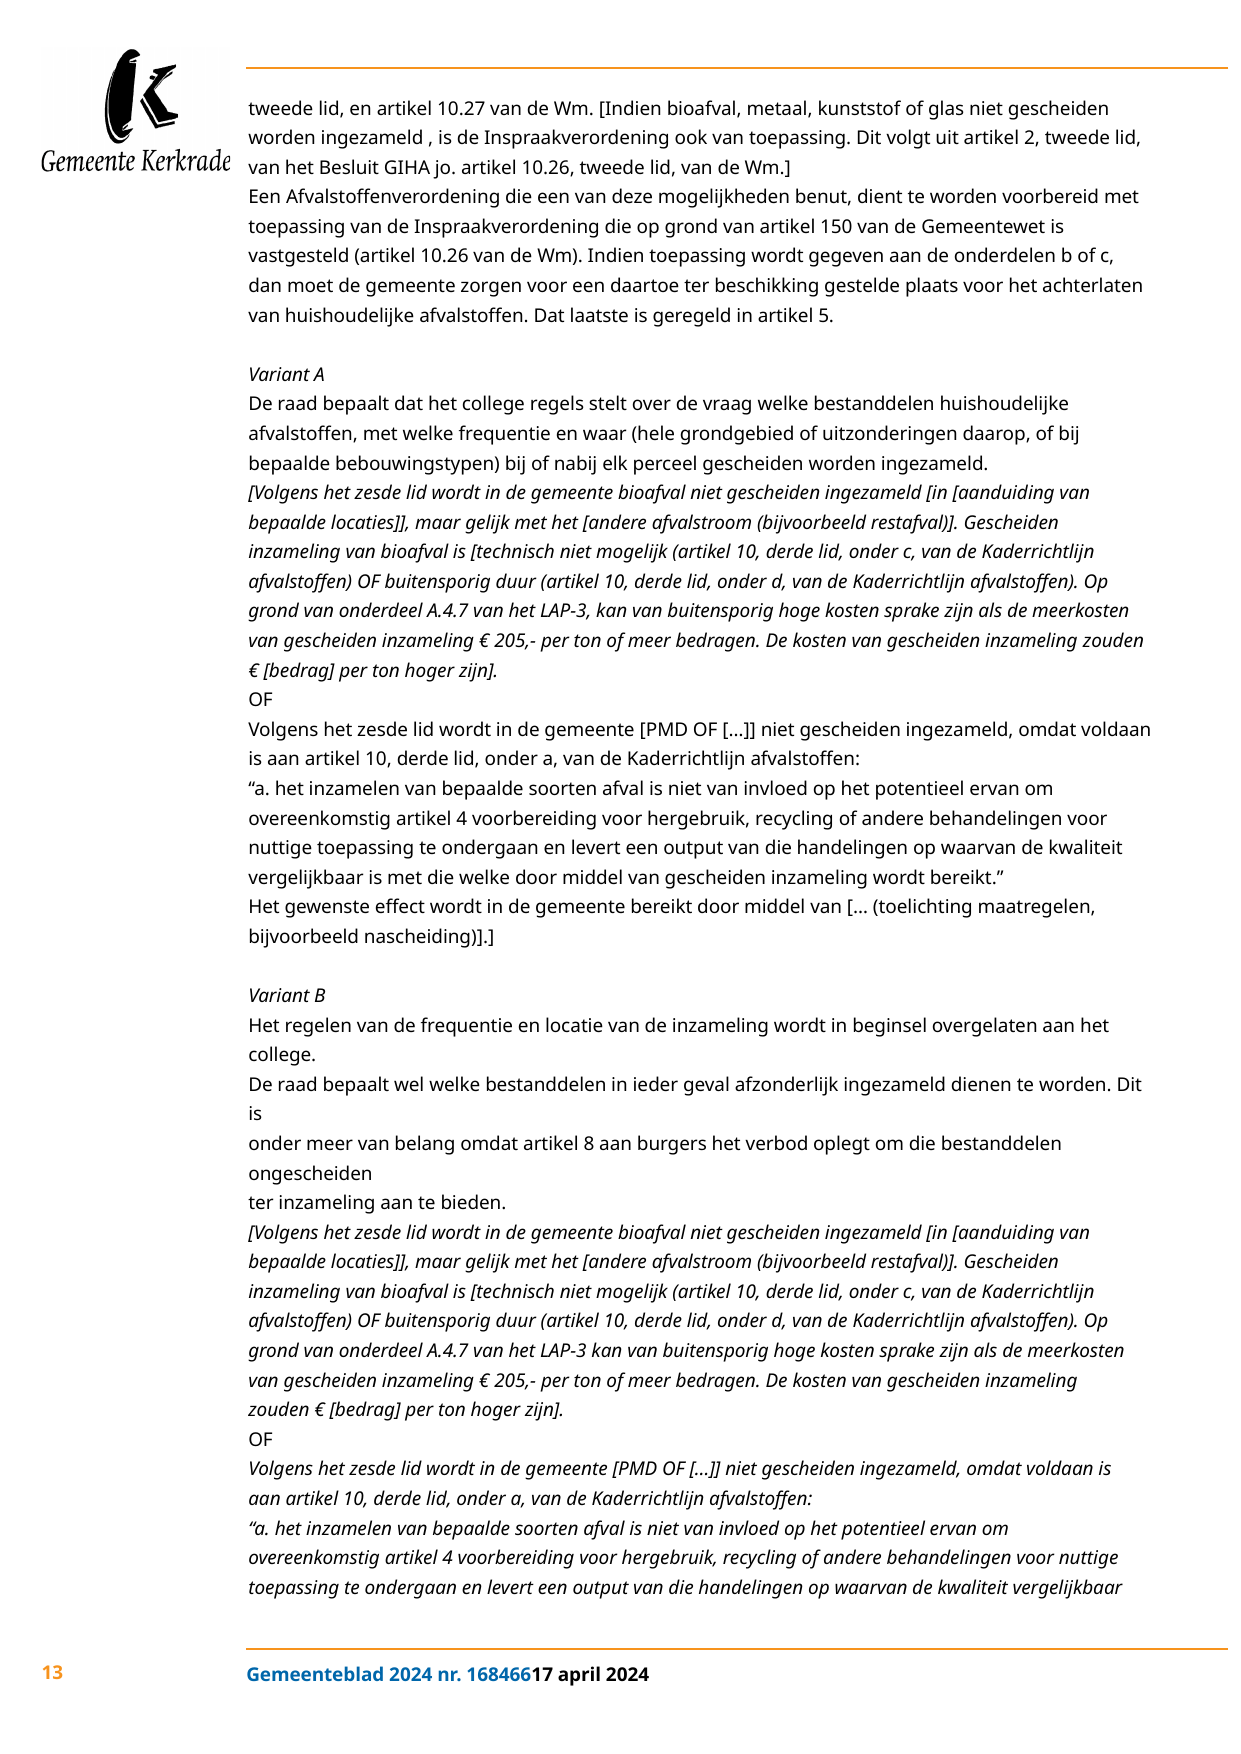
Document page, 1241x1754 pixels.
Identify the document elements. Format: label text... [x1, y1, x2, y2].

text Variant B [248, 982, 1152, 1008]
text bepaalde locaties]], maar gelijk met het [andere afvalstroom (bijvoorbeeld restafval)]. Gescheiden [248, 1248, 1152, 1274]
text [Volgens het zesde lid wordt in de gemeente bioafval niet gescheiden ingezameld [in [aanduiding van bepaalde locaties]], maar gelijk met het [andere afvalstroom (bijvoorbeeld restafval)]. Gescheiden inzameling van bioafval is [technisch niet mogelijk (artikel 10, derde lid, onder c, van de Kaderrichtlijn afvalstoffen) OF buitensporig duur (artikel 10, derde lid, onder d, van de Kaderrichtlijn afvalstoffen). Op grond van onderdeel A.4.7 van het LAP-3, kan van buitensporig hoge kosten sprake zijn als de meerkosten van gescheiden inzameling € 205,- per ton of meer bedragen. De kosten van gescheiden inzameling zouden € [bedrag] per ton hoger zijn]. [248, 479, 1152, 683]
text inzameling van bioafval is [technisch niet mogelijk (artikel 10, derde lid, onder c, van de Kaderrichtlijn [248, 1278, 1152, 1304]
text Het gewenste effect wordt in de gemeente bereikt door middel van [… (toelichting maatregelen, bijvoorbeeld nascheiding)].] [248, 893, 1152, 949]
text toepassing te ondergaan en levert een output van die handelingen op waarvan de kwaliteit vergelijkbaar [248, 1574, 1152, 1600]
text tweede lid, en artikel 10.27 van de Wm. [Indien bioafval, metaal, kunststof of glas niet gescheiden worden ingezameld , is de Inspraakverordening ook van toepassing. Dit volgt uit artikel 2, tweede lid, van het Besluit GIHA jo. artikel 10.26, tweede lid, van de Wm.] [248, 95, 1152, 180]
text grond van onderdeel A.4.7 van het LAP-3 kan van buitensporig hoge kosten sprake zijn als de meerkosten [248, 1337, 1152, 1363]
text OF [248, 1426, 1152, 1452]
text De raad bepaalt dat het college regels stelt over de vraag welke bestanddelen huishoudelijke afvalstoffen, met welke frequentie en waar (hele grondgebied of uitzonderingen daarop, of bij bepaalde bebouwingstypen) bij of nabij elk perceel gescheiden worden ingezameld. [248, 391, 1152, 476]
text ter inzameling aan te bieden. [248, 1189, 1152, 1215]
text zouden € [bedrag] per ton hoger zijn]. [248, 1396, 1152, 1422]
text De raad bepaalt wel welke bestanddelen in ieder geval afzonderlijk ingezameld dienen te worden. Dit is [248, 1071, 1152, 1126]
text Variant A [248, 361, 1152, 387]
text afvalstoffen) OF buitensporig duur (artikel 10, derde lid, onder d, van de Kaderrichtlijn afvalstoffen). Op [248, 1308, 1152, 1333]
text “a. het inzamelen van bepaalde soorten afval is niet van invloed op het potentieel ervan om [248, 1515, 1152, 1541]
text Volgens het zesde lid wordt in de gemeente [PMD OF […]] niet gescheiden ingezameld, omdat voldaan is aan artikel 10, derde lid, onder a, van de Kaderrichtlijn afvalstoffen: [248, 716, 1152, 771]
text [Volgens het zesde lid wordt in de gemeente bioafval niet gescheiden ingezameld [in [aanduiding van [248, 1219, 1152, 1245]
text onder meer van belang omdat artikel 8 aan burgers het verbod oplegt om die bestanddelen ongescheiden [248, 1130, 1152, 1186]
text Het regelen van de frequentie en locatie van de inzameling wordt in beginsel overgelaten aan het college. [248, 1012, 1152, 1067]
text “a. het inzamelen van bepaalde soorten afval is niet van invloed op het potentieel ervan om overeenkomstig artikel 4 voorbereiding voor hergebruik, recycling of andere behandelingen voor nuttige toepassing te ondergaan en levert een output van die handelingen op waarvan de kwaliteit vergelijkbaar is met die welke door middel van gescheiden inzameling wordt bereikt.” [248, 775, 1152, 890]
text Een Afvalstoffenverordening die een van deze mogelijkheden benut, dient te worden voorbereid met toepassing van de Inspraakverordening die op grond van artikel 150 van de Gemeentewet is vastgesteld (artikel 10.26 van de Wm). Indien toepassing wordt gegeven aan de onderdelen b of c, dan moet de gemeente zorgen voor een daartoe ter beschikking gestelde plaats voor het achterlaten van huishoudelijke afvalstoffen. Dat laatste is geregeld in artikel 5. [248, 183, 1152, 328]
picture [41, 47, 231, 172]
text overeenkomstig artikel 4 voorbereiding voor hergebruik, recycling of andere behandelingen voor nuttige [248, 1544, 1152, 1570]
text aan artikel 10, derde lid, onder a, van de Kaderrichtlijn afvalstoffen: [248, 1485, 1152, 1511]
text OF [248, 686, 1152, 712]
text Volgens het zesde lid wordt in de gemeente [PMD OF […]] niet gescheiden ingezameld, omdat voldaan is [248, 1456, 1152, 1481]
text van gescheiden inzameling € 205,- per ton of meer bedragen. De kosten van gescheiden inzameling [248, 1367, 1152, 1393]
